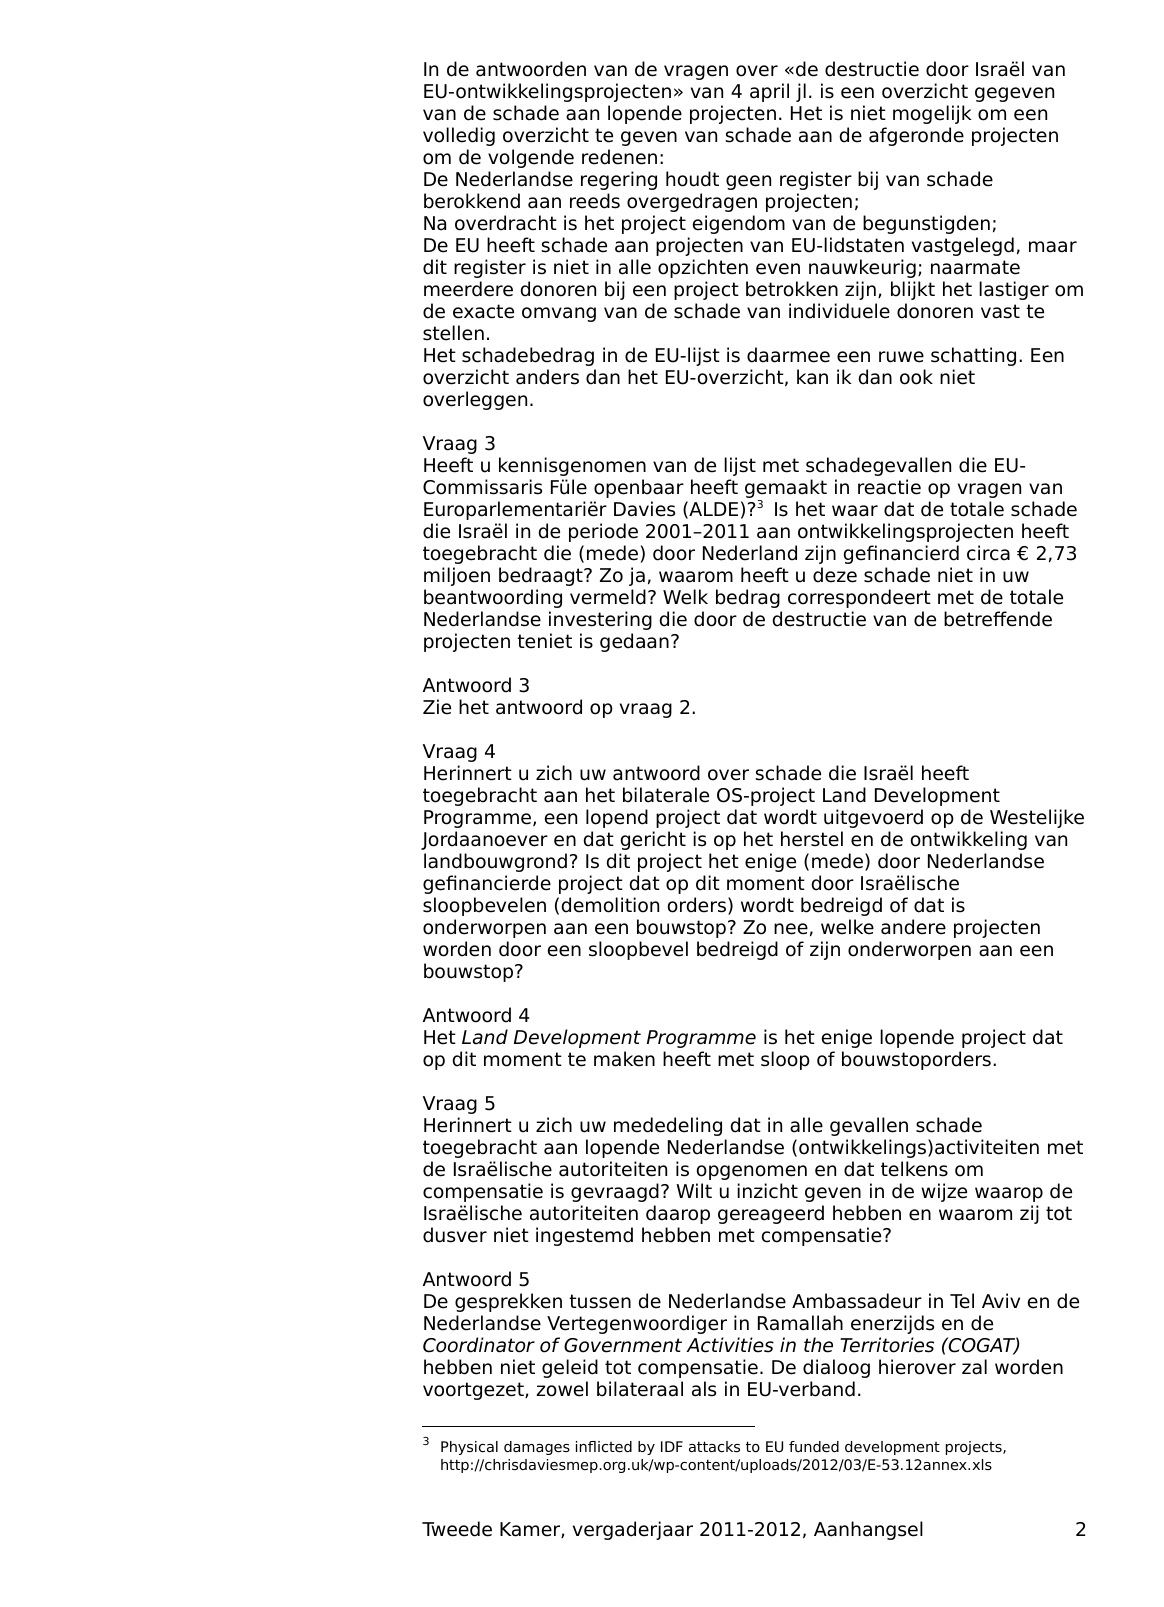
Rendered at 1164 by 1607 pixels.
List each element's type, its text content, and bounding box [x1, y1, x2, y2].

text Het Land Development Programme is het enige lopende project dat op dit moment te maken heeft met sloop of bouwstoporders. [422, 1027, 1087, 1071]
text Herinnert u zich uw mededeling dat in alle gevallen schade toegebracht aan lopende Nederlandse (ontwikkelings)activiteiten met de Israëlische autoriteiten is opgenomen en dat telkens om compensatie is gevraagd? Wilt u inzicht geven in de wijze waarop de Israëlische autoriteiten daarop gereageerd hebben en waarom zij tot dusver niet ingestemd hebben met compensatie? [422, 1115, 1087, 1247]
text Vraag 5 [422, 1093, 1087, 1115]
text De Nederlandse regering houdt geen register bij van schade berokkend aan reeds overgedragen projecten; [422, 169, 1087, 213]
text Herinnert u zich uw antwoord over schade die Israël heeft toegebracht aan het bilaterale OS-project Land Development Programme, een lopend project dat wordt uitgevoerd op de Westelijke Jordaanoever en dat gericht is op het herstel en de ontwikkeling van landbouwgrond? Is dit project het enige (mede) door Nederlandse gefinancierde project dat op dit moment door Israëlische sloopbevelen (demolition orders) wordt bedreigd of dat is onderworpen aan een bouwstop? Zo nee, welke andere projecten worden door een sloopbevel bedreigd of zijn onderworpen aan een bouwstop? [422, 763, 1087, 983]
text De EU heeft schade aan projecten van EU-lidstaten vastgelegd, maar dit register is niet in alle opzichten even nauwkeurig; naarmate meerdere donoren bij een project betrokken zijn, blijkt het lastiger om de exacte omvang van de schade van individuele donoren vast te stellen. [422, 235, 1087, 345]
text Antwoord 3 [422, 675, 1087, 697]
text Het schadebedrag in de EU-lijst is daarmee een ruwe schatting. Een overzicht anders dan het EU-overzicht, kan ik dan ook niet overleggen. [422, 345, 1087, 411]
text Na overdracht is het project eigendom van de begunstigden; [422, 213, 1087, 235]
text Zie het antwoord op vraag 2. [422, 697, 1087, 719]
text Vraag 4 [422, 741, 1087, 763]
text Antwoord 5 [422, 1269, 1087, 1291]
text Physical damages inflicted by IDF attacks to EU funded development projects, http://chrisdaviesmep.org.uk/wp-content/uploads/2012/03/E-53.12annex.xls [422, 1435, 1087, 1474]
text Antwoord 4 [422, 1005, 1087, 1027]
text De gesprekken tussen de Nederlandse Ambassadeur in Tel Aviv en de Nederlandse Vertegenwoordiger in Ramallah enerzijds en de Coordinator of Government Activities in the Territories (COGAT) hebben niet geleid tot compensatie. De dialoog hierover zal worden voortgezet, zowel bilateraal als in EU-verband. [422, 1291, 1087, 1401]
text In de antwoorden van de vragen over «de destructie door Israël van EU-ontwikkelingsprojecten» van 4 april jl. is een overzicht gegeven van de schade aan lopende projecten. Het is niet mogelijk om een volledig overzicht te geven van schade aan de afgeronde projecten om de volgende redenen: [422, 59, 1087, 169]
text Vraag 3 [422, 433, 1087, 455]
text Heeft u kennisgenomen van de lijst met schadegevallen die EU-Commissaris Füle openbaar heeft gemaakt in reactie op vragen van Europarlementariër Davies (ALDE)? Is het waar dat de totale schade die Israël in de periode 2001–2011 aan ontwikkelingsprojecten heeft toegebracht die (mede) door Nederland zijn gefinancierd circa € 2,73 miljoen bedraagt? Zo ja, waarom heeft u deze schade niet in uw beantwoording vermeld? Welk bedrag correspondeert met de totale Nederlandse investering die door de destructie van de betreffende projecten teniet is gedaan? [422, 455, 1087, 653]
